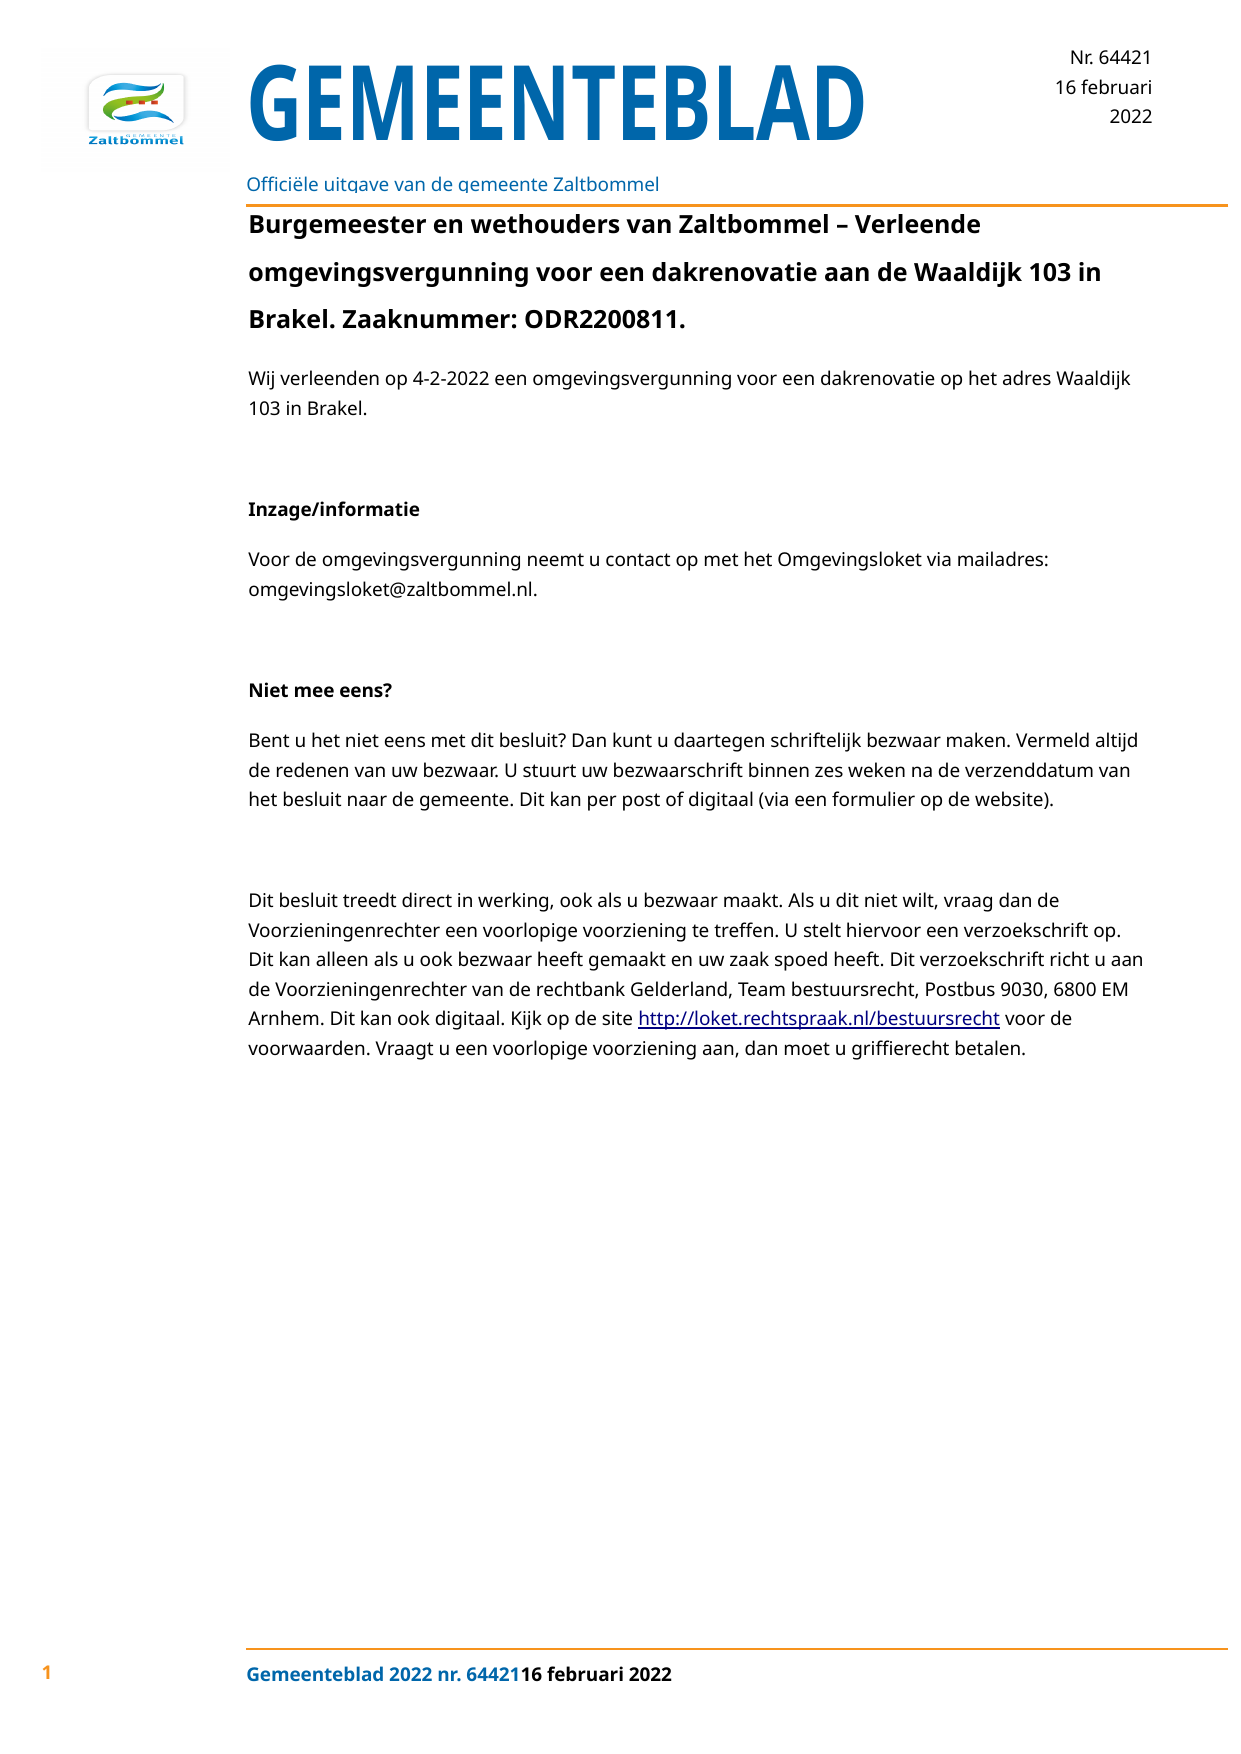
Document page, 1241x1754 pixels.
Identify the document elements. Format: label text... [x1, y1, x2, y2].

text Burgemeester en wethouders van Zaltbommel – Verleende omgevingsvergunning voor een dakrenovatie aan de Waaldijk 103 in Brakel. Zaaknummer: ODR2200811. [248, 207, 1152, 336]
text Inzage/informatie [248, 496, 1152, 522]
text Voor de omgevingsvergunning neemt u contact op met het Omgevingsloket via mailadres: omgevingsloket@zaltbommel.nl. [248, 546, 1152, 602]
picture [41, 47, 231, 172]
text Dit besluit treedt direct in werking, ook als u bezwaar maakt. Als u dit niet wilt, vraag dan de Voorzieningenrechter een voorlopige voorziening te treffen. U stelt hiervoor een verzoekschrift op. Dit kan alleen als u ook bezwaar heeft gemaakt en uw zaak spoed heeft. Dit verzoekschrift richt u aan de Voorzieningenrechter van de rechtbank Gelderland, Team bestuursrecht, Postbus 9030, 6800 EM Arnhem. Dit kan ook digitaal. Kijk op de site http://loket.rechtspraak.nl/bestuursrecht voor de voorwaarden. Vraagt u een voorlopige voorziening aan, dan moet u griffierecht betalen. [248, 887, 1152, 1061]
text Wij verleenden op 4-2-2022 een omgevingsvergunning voor een dakrenovatie op het adres Waaldijk 103 in Brakel. [248, 366, 1152, 421]
text Niet mee eens? [248, 677, 1152, 702]
text Bent u het niet eens met dit besluit? Dan kunt u daartegen schriftelijk bezwaar maken. Vermeld altijd de redenen van uw bezwaar. U stuurt uw bezwaarschrift binnen zes weken na de verzenddatum van het besluit naar de gemeente. Dit kan per post of digitaal (via een formulier op de website). [248, 727, 1152, 812]
